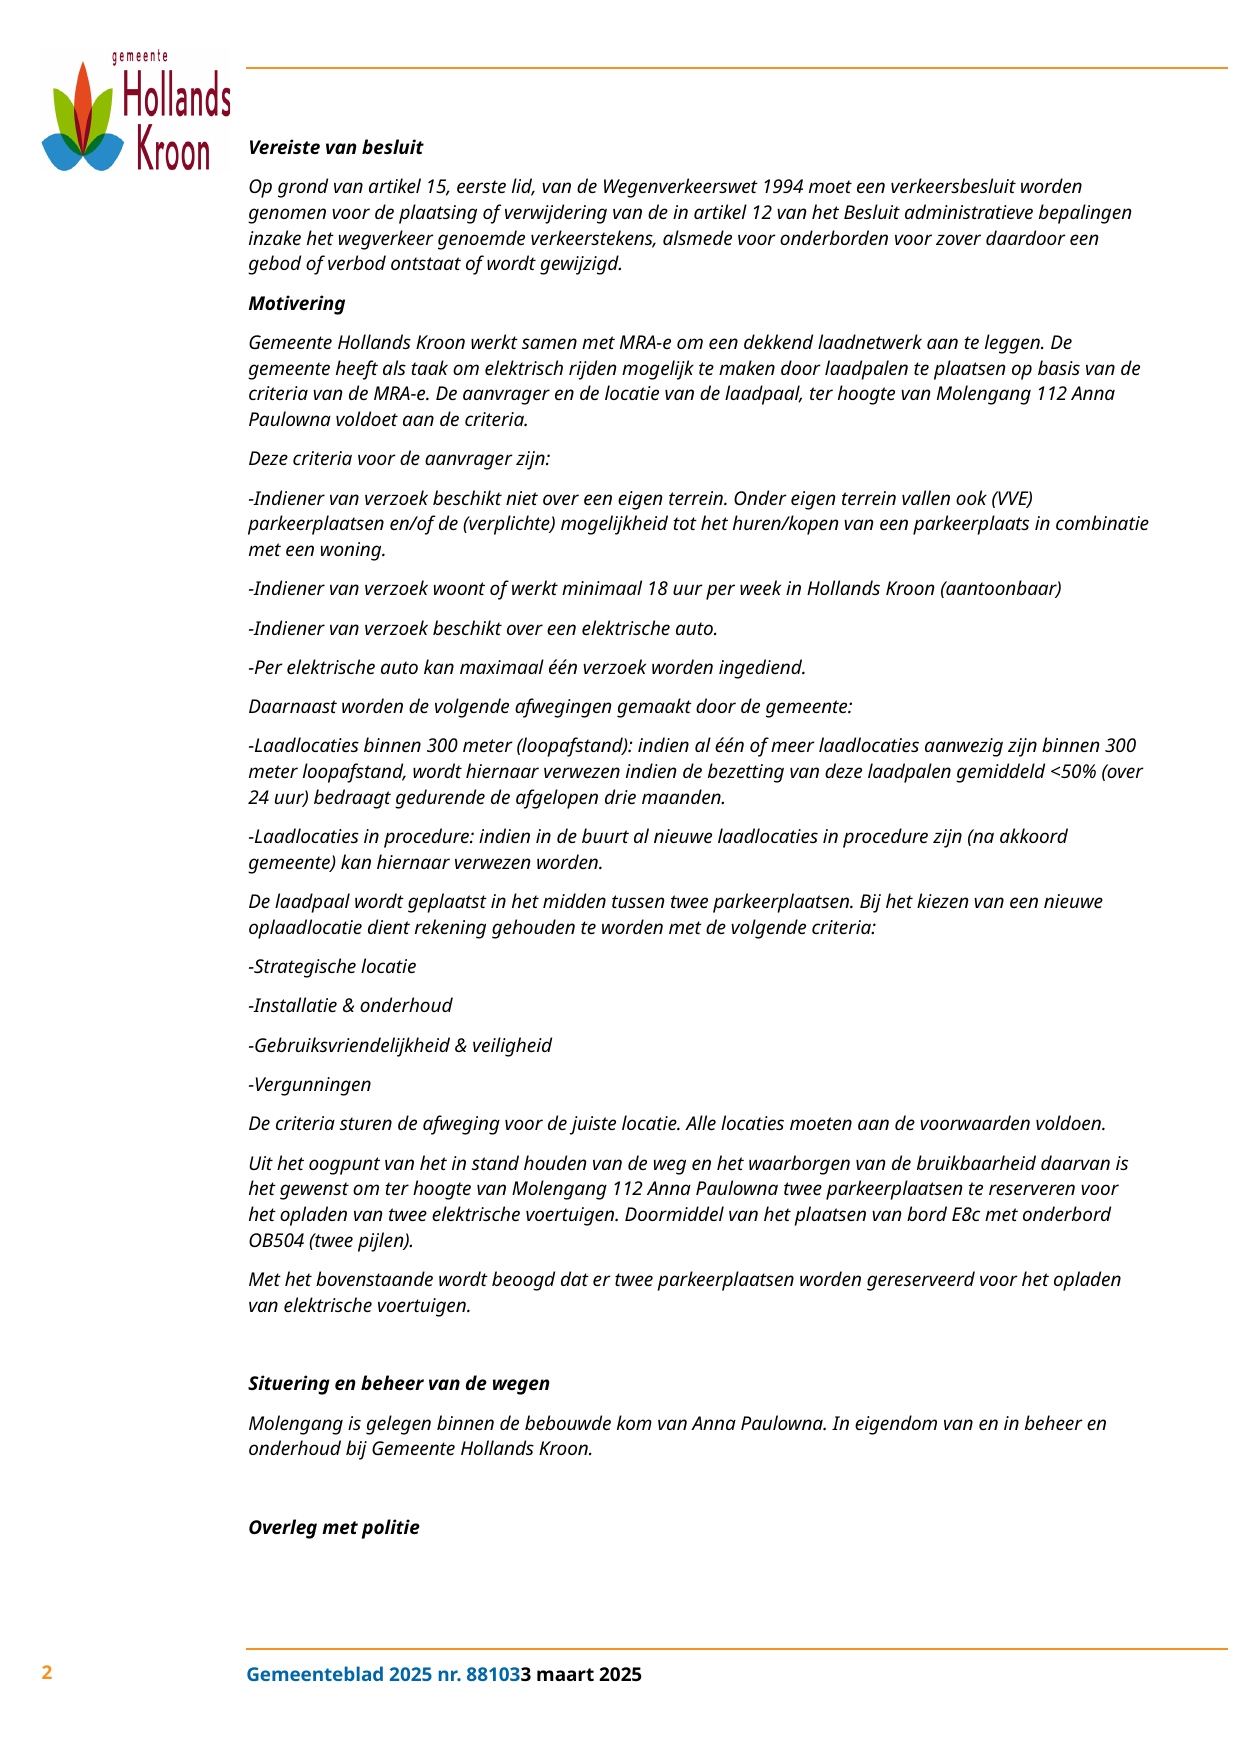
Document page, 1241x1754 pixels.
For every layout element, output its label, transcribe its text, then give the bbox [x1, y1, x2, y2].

text -Indiener van verzoek woont of werkt minimaal 18 uur per week in Hollands Kroon (aantoonbaar) [248, 576, 1152, 601]
text -Gebruiksvriendelijkheid & veiligheid [248, 1032, 1152, 1058]
text -Installatie & onderhoud [248, 993, 1152, 1018]
text Molengang is gelegen binnen de bebouwde kom van Anna Paulowna. In eigendom van en in beheer en onderhoud bij Gemeente Hollands Kroon. [248, 1410, 1152, 1461]
text Motivering [248, 290, 1152, 316]
text Situering en beheer van de wegen [248, 1370, 1152, 1396]
text -Vergunningen [248, 1071, 1152, 1097]
picture [41, 47, 231, 172]
text Daarnaast worden de volgende afwegingen gemaakt door de gemeente: [248, 693, 1152, 719]
text -Indiener van verzoek beschikt over een elektrische auto. [248, 615, 1152, 641]
text Op grond van artikel 15, eerste lid, van de Wegenverkeerswet 1994 moet een verkeersbesluit worden genomen voor de plaatsing of verwijdering van de in artikel 12 van het Besluit administratieve bepalingen inzake het wegverkeer genoemde verkeerstekens, alsmede voor onderborden voor zover daardoor een gebod of verbod ontstaat of wordt gewijzigd. [248, 173, 1152, 276]
text -Indiener van verzoek beschikt niet over een eigen terrein. Onder eigen terrein vallen ook (VVE) parkeerplaatsen en/of de (verplichte) mogelijkheid tot het huren/kopen van een parkeerplaats in combinatie met een woning. [248, 485, 1152, 562]
text De laadpaal wordt geplaatst in het midden tussen twee parkeerplaatsen. Bij het kiezen van een nieuwe oplaadlocatie dient rekening gehouden te worden met de volgende criteria: [248, 888, 1152, 940]
text -Per elektrische auto kan maximaal één verzoek worden ingediend. [248, 654, 1152, 680]
text -Strategische locatie [248, 953, 1152, 979]
text Uit het oogpunt van het in stand houden van de weg en het waarborgen van de bruikbaarheid daarvan is het gewenst om ter hoogte van Molengang 112 Anna Paulowna twee parkeerplaatsen te reserveren voor het opladen van twee elektrische voertuigen. Doormiddel van het plaatsen van bord E8c met onderbord OB504 (twee pijlen). [248, 1150, 1152, 1253]
text -Laadlocaties in procedure: indien in de buurt al nieuwe laadlocaties in procedure zijn (na akkoord gemeente) kan hiernaar verwezen worden. [248, 823, 1152, 875]
text Vereiste van besluit [248, 134, 1152, 160]
text De criteria sturen de afweging voor de juiste locatie. Alle locaties moeten aan de voorwaarden voldoen. [248, 1110, 1152, 1136]
text -Laadlocaties binnen 300 meter (loopafstand): indien al één of meer laadlocaties aanwezig zijn binnen 300 meter loopafstand, wordt hiernaar verwezen indien de bezetting van deze laadpalen gemiddeld <50% (over 24 uur) bedraagt gedurende de afgelopen drie maanden. [248, 733, 1152, 810]
text Overleg met politie [248, 1514, 1152, 1540]
text Met het bovenstaande wordt beoogd dat er twee parkeerplaatsen worden gereserveerd voor het opladen van elektrische voertuigen. [248, 1266, 1152, 1318]
text Deze criteria voor de aanvrager zijn: [248, 446, 1152, 471]
text Gemeente Hollands Kroon werkt samen met MRA-e om een dekkend laadnetwerk aan te leggen. De gemeente heeft als taak om elektrisch rijden mogelijk te maken door laadpalen te plaatsen op basis van de criteria van de MRA-e. De aanvrager en de locatie van de laadpaal, ter hoogte van Molengang 112 Anna Paulowna voldoet aan de criteria. [248, 329, 1152, 432]
